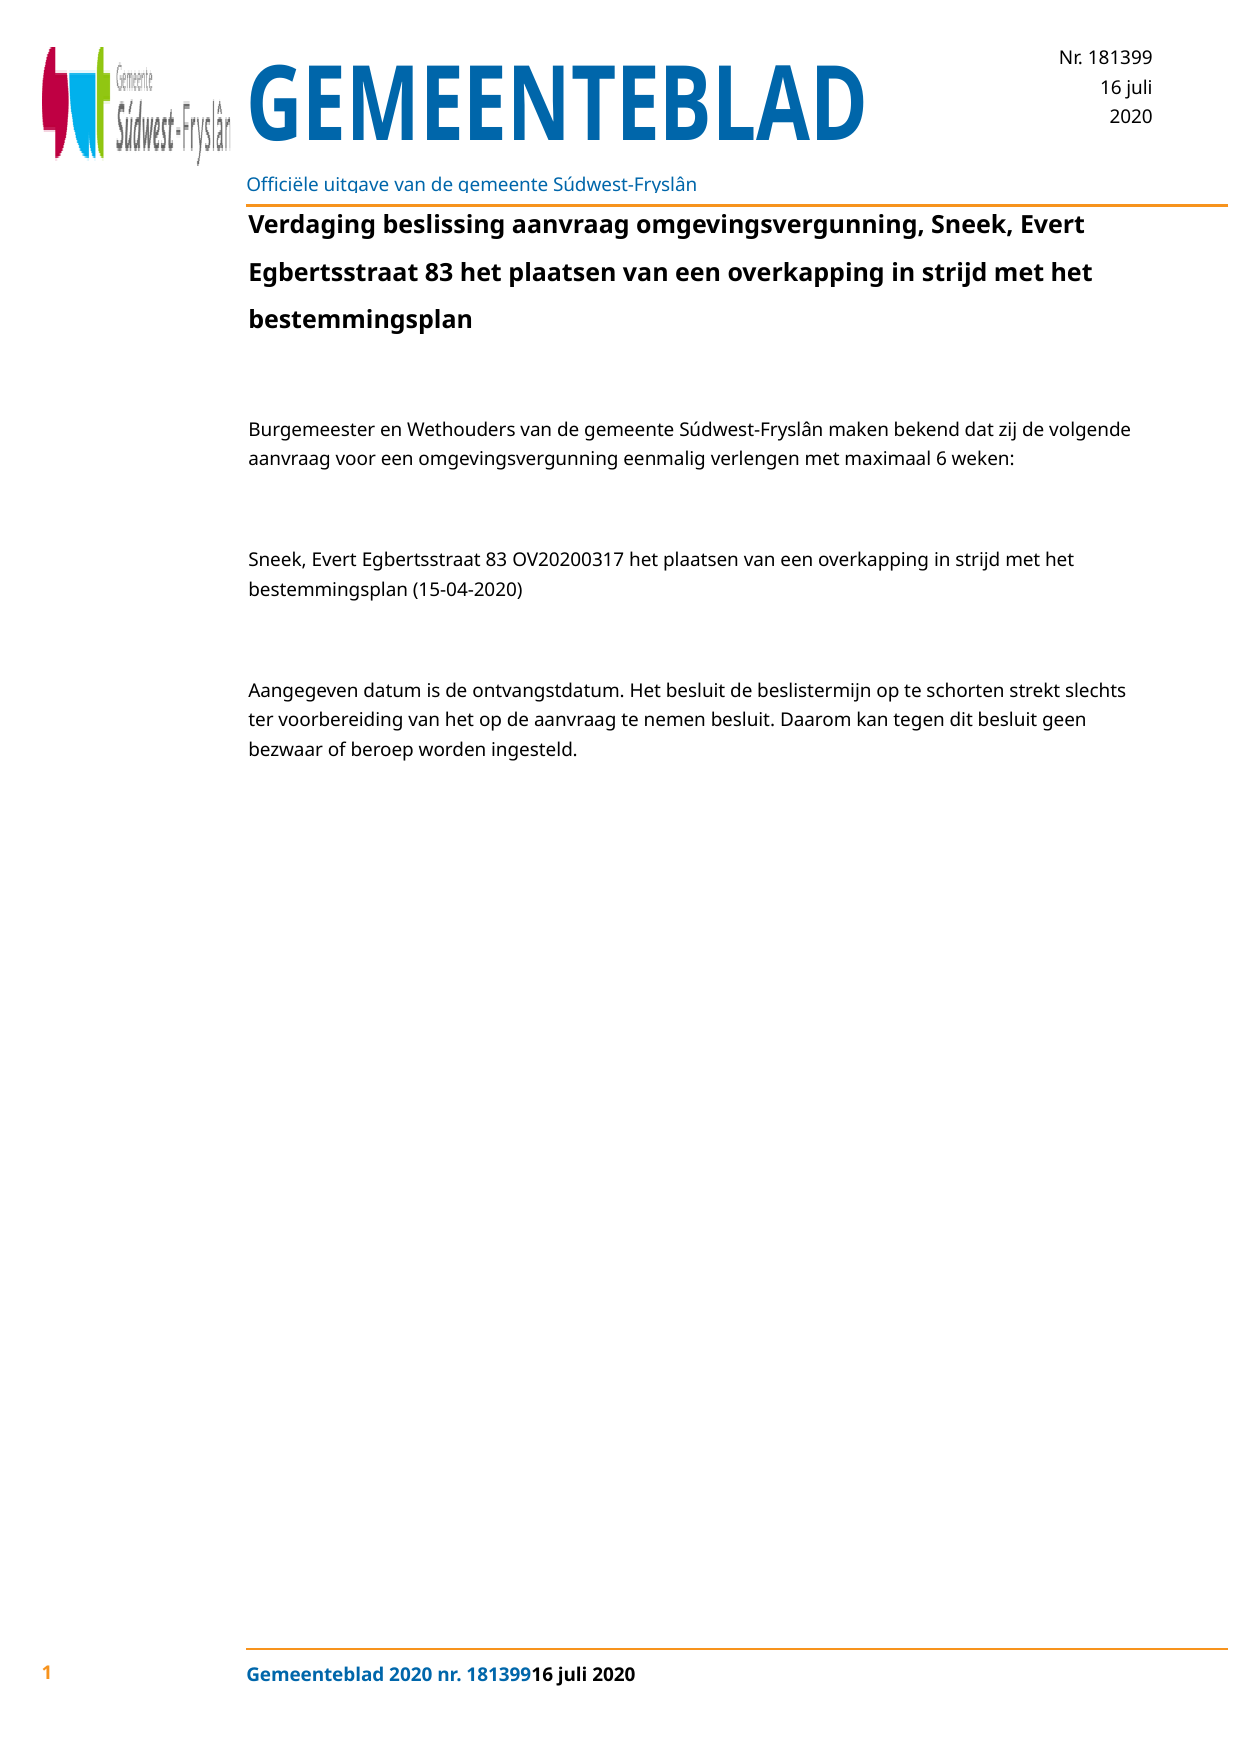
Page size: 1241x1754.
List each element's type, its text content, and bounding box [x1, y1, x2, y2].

text Sneek, Evert Egbertsstraat 83 OV20200317 het plaatsen van een overkapping in strijd met het bestemmingsplan (15-04-2020) [248, 546, 1152, 602]
picture [41, 47, 231, 172]
text Aangegeven datum is de ontvangstdatum. Het besluit de beslistermijn op te schorten strekt slechts ter voorbereiding van het op de aanvraag te nemen besluit. Daarom kan tegen dit besluit geen bezwaar of beroep worden ingesteld. [248, 677, 1152, 762]
text Verdaging beslissing aanvraag omgevingsvergunning, Sneek, Evert Egbertsstraat 83 het plaatsen van een overkapping in strijd met het bestemmingsplan [248, 207, 1152, 336]
text Burgemeester en Wethouders van de gemeente Súdwest-Fryslân maken bekend dat zij de volgende aanvraag voor een omgevingsvergunning eenmalig verlengen met maximaal 6 weken: [248, 416, 1152, 471]
